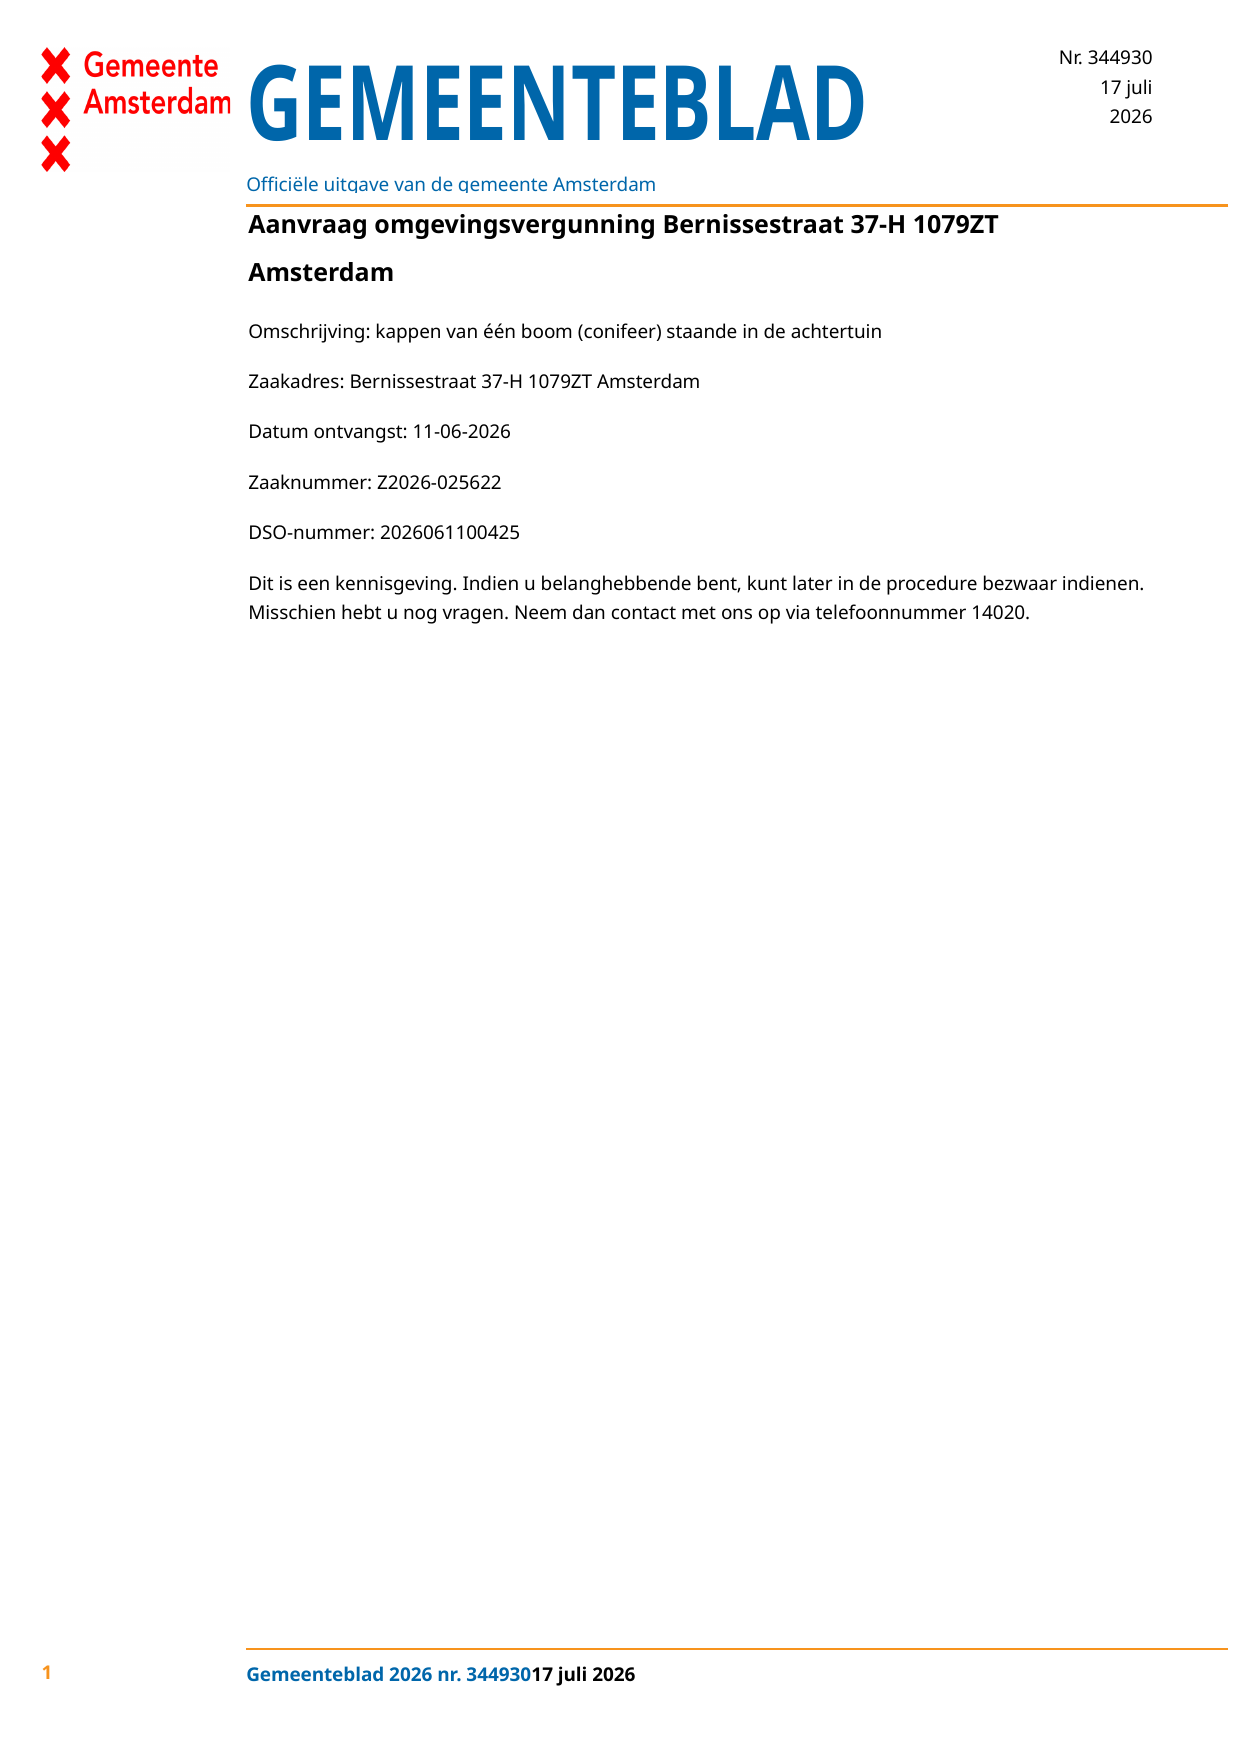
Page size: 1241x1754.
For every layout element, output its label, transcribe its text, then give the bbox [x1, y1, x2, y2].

text Zaakadres: Bernissestraat 37-H 1079ZT Amsterdam [248, 368, 1152, 394]
text Aanvraag omgevingsvergunning Bernissestraat 37-H 1079ZT Amsterdam [248, 207, 1152, 288]
text Dit is een kennisgeving. Indien u belanghebbende bent, kunt later in de procedure bezwaar indienen. Misschien hebt u nog vragen. Neem dan contact met ons op via telefoonnummer 14020. [248, 570, 1152, 625]
text DSO-nummer: 2026061100425 [248, 519, 1152, 545]
text Zaaknummer: Z2026-025622 [248, 469, 1152, 495]
text Datum ontvangst: 11-06-2026 [248, 419, 1152, 444]
text Omschrijving: kappen van één boom (conifeer) staande in de achtertuin [248, 318, 1152, 344]
picture [41, 47, 231, 172]
